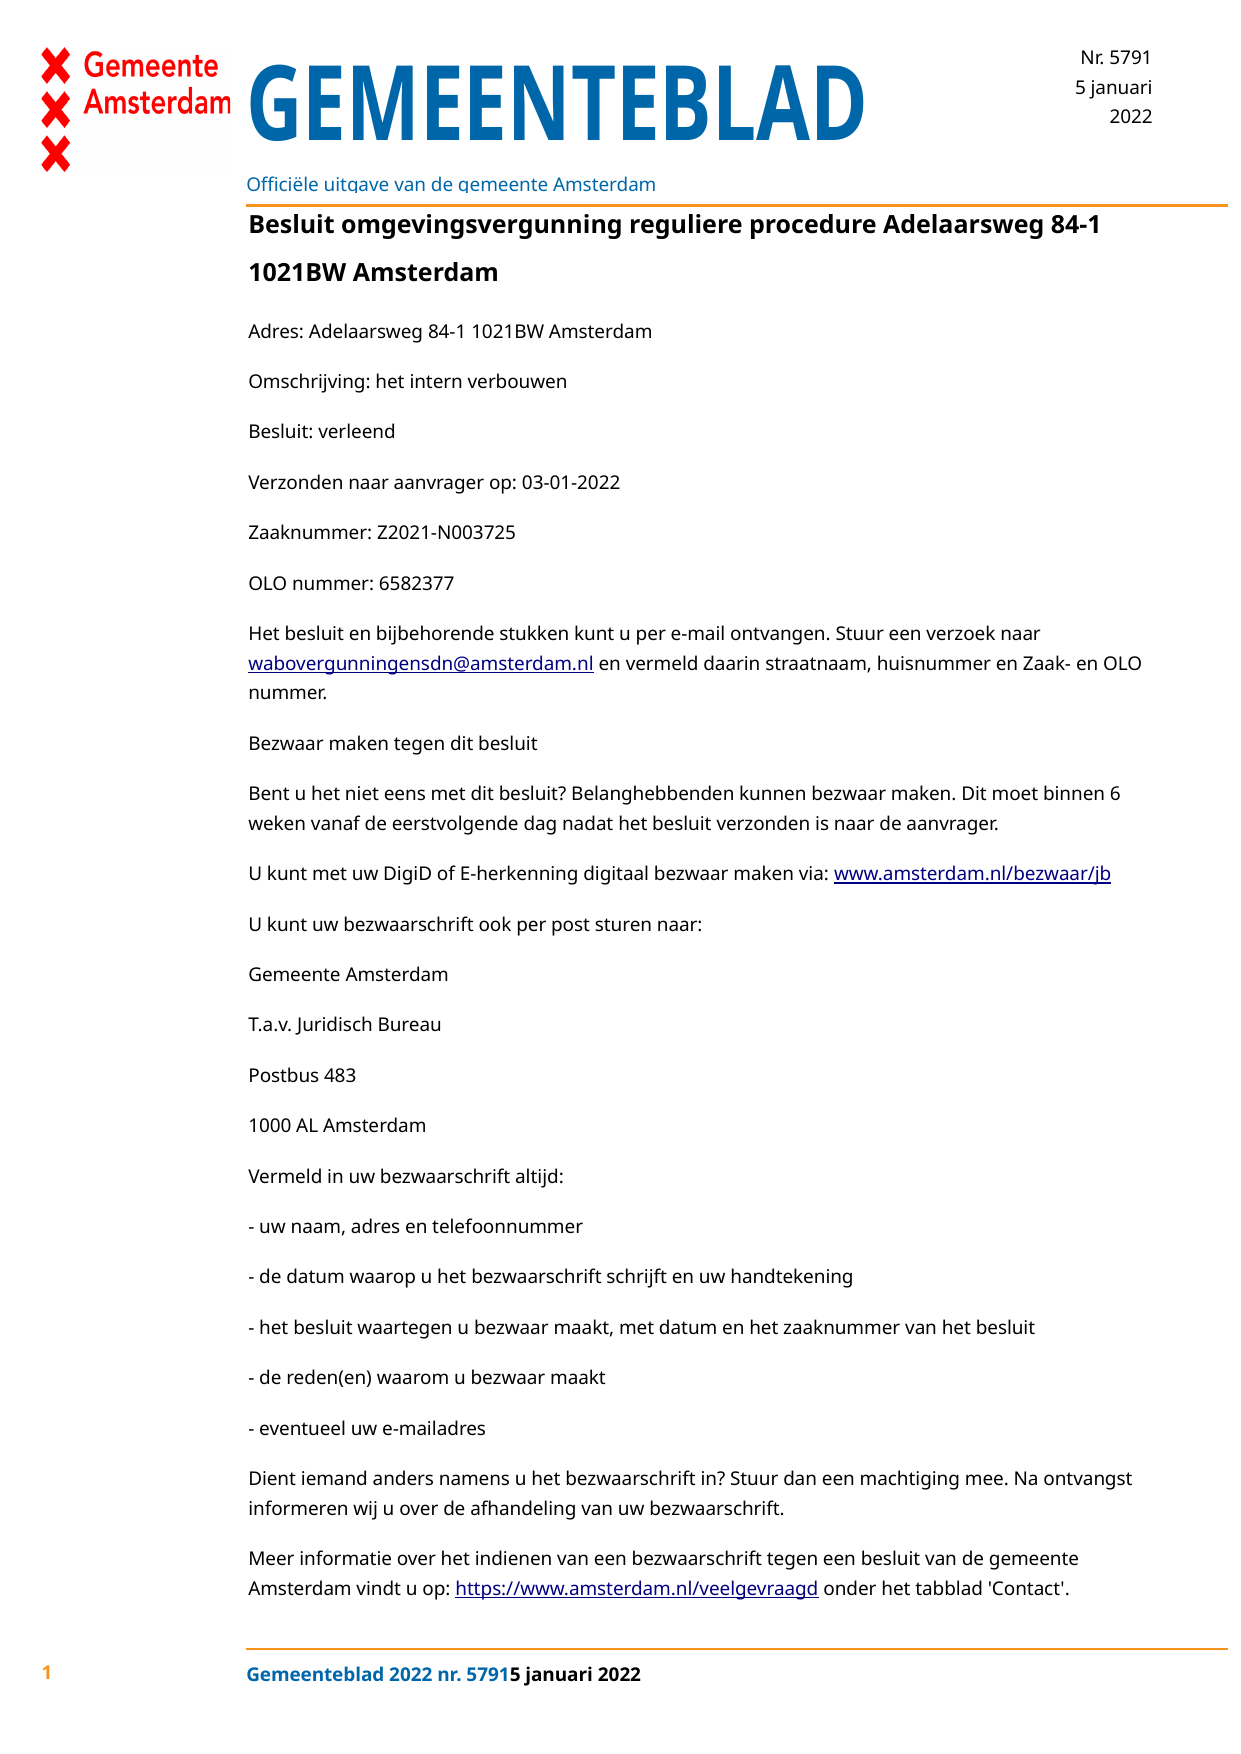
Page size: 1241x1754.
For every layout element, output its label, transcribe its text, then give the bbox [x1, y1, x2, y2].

text 1000 AL Amsterdam [248, 1112, 1152, 1138]
text OLO nummer: 6582377 [248, 570, 1152, 596]
text U kunt uw bezwaarschrift ook per post sturen naar: [248, 911, 1152, 937]
text Gemeente Amsterdam [248, 961, 1152, 987]
text Zaaknummer: Z2021-N003725 [248, 519, 1152, 545]
text Bent u het niet eens met dit besluit? Belanghebbenden kunnen bezwaar maken. Dit moet binnen 6 weken vanaf de eerstvolgende dag nadat het besluit verzonden is naar de aanvrager. [248, 780, 1152, 836]
text Dient iemand anders namens u het bezwaarschrift in? Stuur dan een machtiging mee. Na ontvangst informeren wij u over de afhandeling van uw bezwaarschrift. [248, 1465, 1152, 1521]
text Adres: Adelaarsweg 84-1 1021BW Amsterdam [248, 318, 1152, 344]
text Meer informatie over het indienen van een bezwaarschrift tegen een besluit van de gemeente Amsterdam vindt u op: https://www.amsterdam.nl/veelgevraagd onder het tabblad 'Contact'. [248, 1545, 1152, 1601]
text T.a.v. Juridisch Bureau [248, 1012, 1152, 1037]
text Het besluit en bijbehorende stukken kunt u per e-mail ontvangen. Stuur een verzoek naar wabovergunningensdn@amsterdam.nl en vermeld daarin straatnaam, huisnummer en Zaak- en OLO nummer. [248, 620, 1152, 705]
text Besluit omgevingsvergunning reguliere procedure Adelaarsweg 84-1 1021BW Amsterdam [248, 207, 1152, 288]
picture [41, 47, 231, 172]
text Omschrijving: het intern verbouwen [248, 368, 1152, 394]
text - eventueel uw e-mailadres [248, 1415, 1152, 1441]
text Postbus 483 [248, 1062, 1152, 1088]
text Bezwaar maken tegen dit besluit [248, 730, 1152, 756]
text - de datum waarop u het bezwaarschrift schrijft en uw handtekening [248, 1264, 1152, 1289]
text U kunt met uw DigiD of E-herkenning digitaal bezwaar maken via: www.amsterdam.nl/bezwaar/jb [248, 860, 1152, 886]
text Verzonden naar aanvrager op: 03-01-2022 [248, 469, 1152, 495]
text - het besluit waartegen u bezwaar maakt, met datum en het zaaknummer van het besluit [248, 1314, 1152, 1340]
text - de reden(en) waarom u bezwaar maakt [248, 1364, 1152, 1390]
text Besluit: verleend [248, 419, 1152, 444]
text Vermeld in uw bezwaarschrift altijd: [248, 1163, 1152, 1189]
text - uw naam, adres en telefoonnummer [248, 1213, 1152, 1239]
